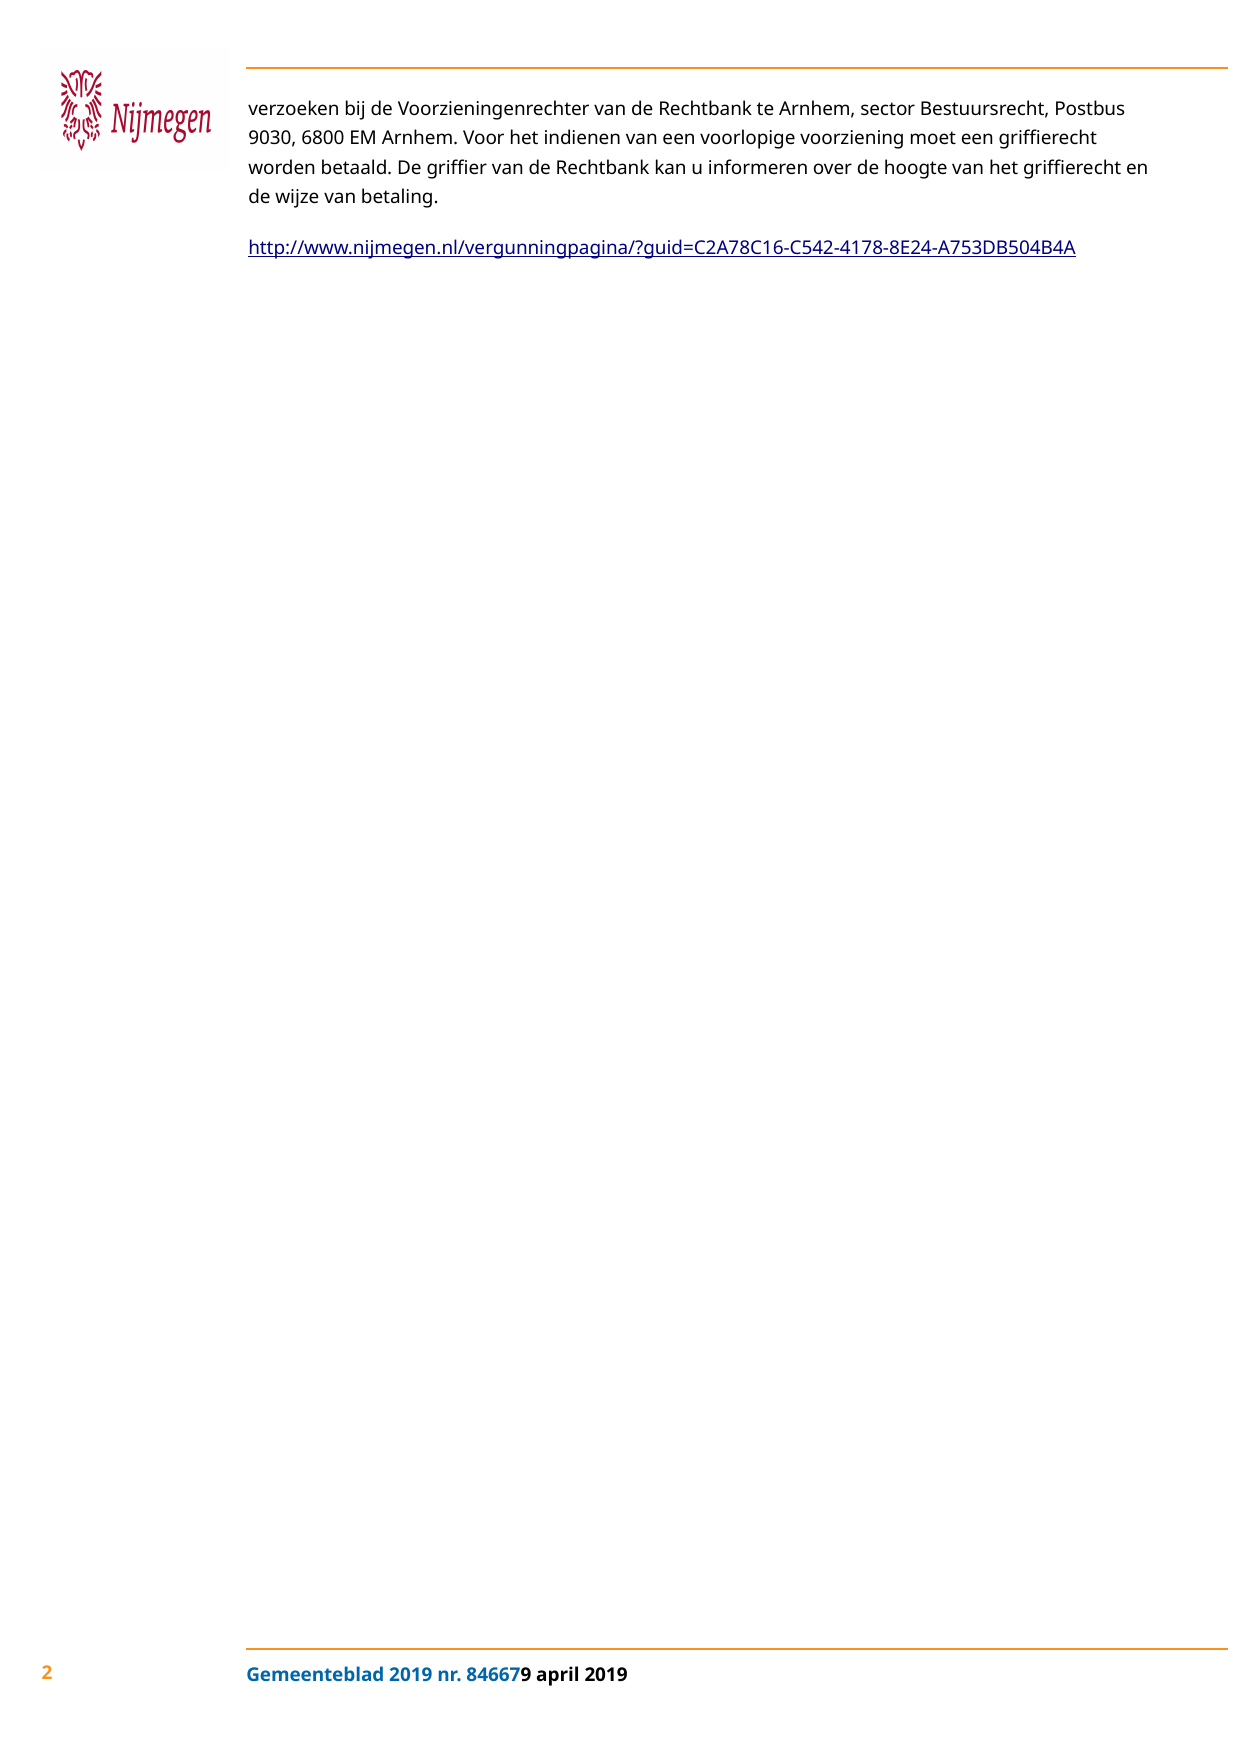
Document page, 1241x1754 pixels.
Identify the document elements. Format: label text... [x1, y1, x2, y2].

text verzoeken bij de Voorzieningenrechter van de Rechtbank te Arnhem, sector Bestuursrecht, Postbus 9030, 6800 EM Arnhem. Voor het indienen van een voorlopige voorziening moet een griffierecht worden betaald. De griffier van de Rechtbank kan u informeren over de hoogte van het griffierecht en de wijze van betaling. [248, 95, 1152, 209]
text http://www.nijmegen.nl/vergunningpagina/?guid=C2A78C16-C542-4178-8E24-A753DB504B4A [248, 234, 1152, 260]
picture [41, 47, 231, 172]
